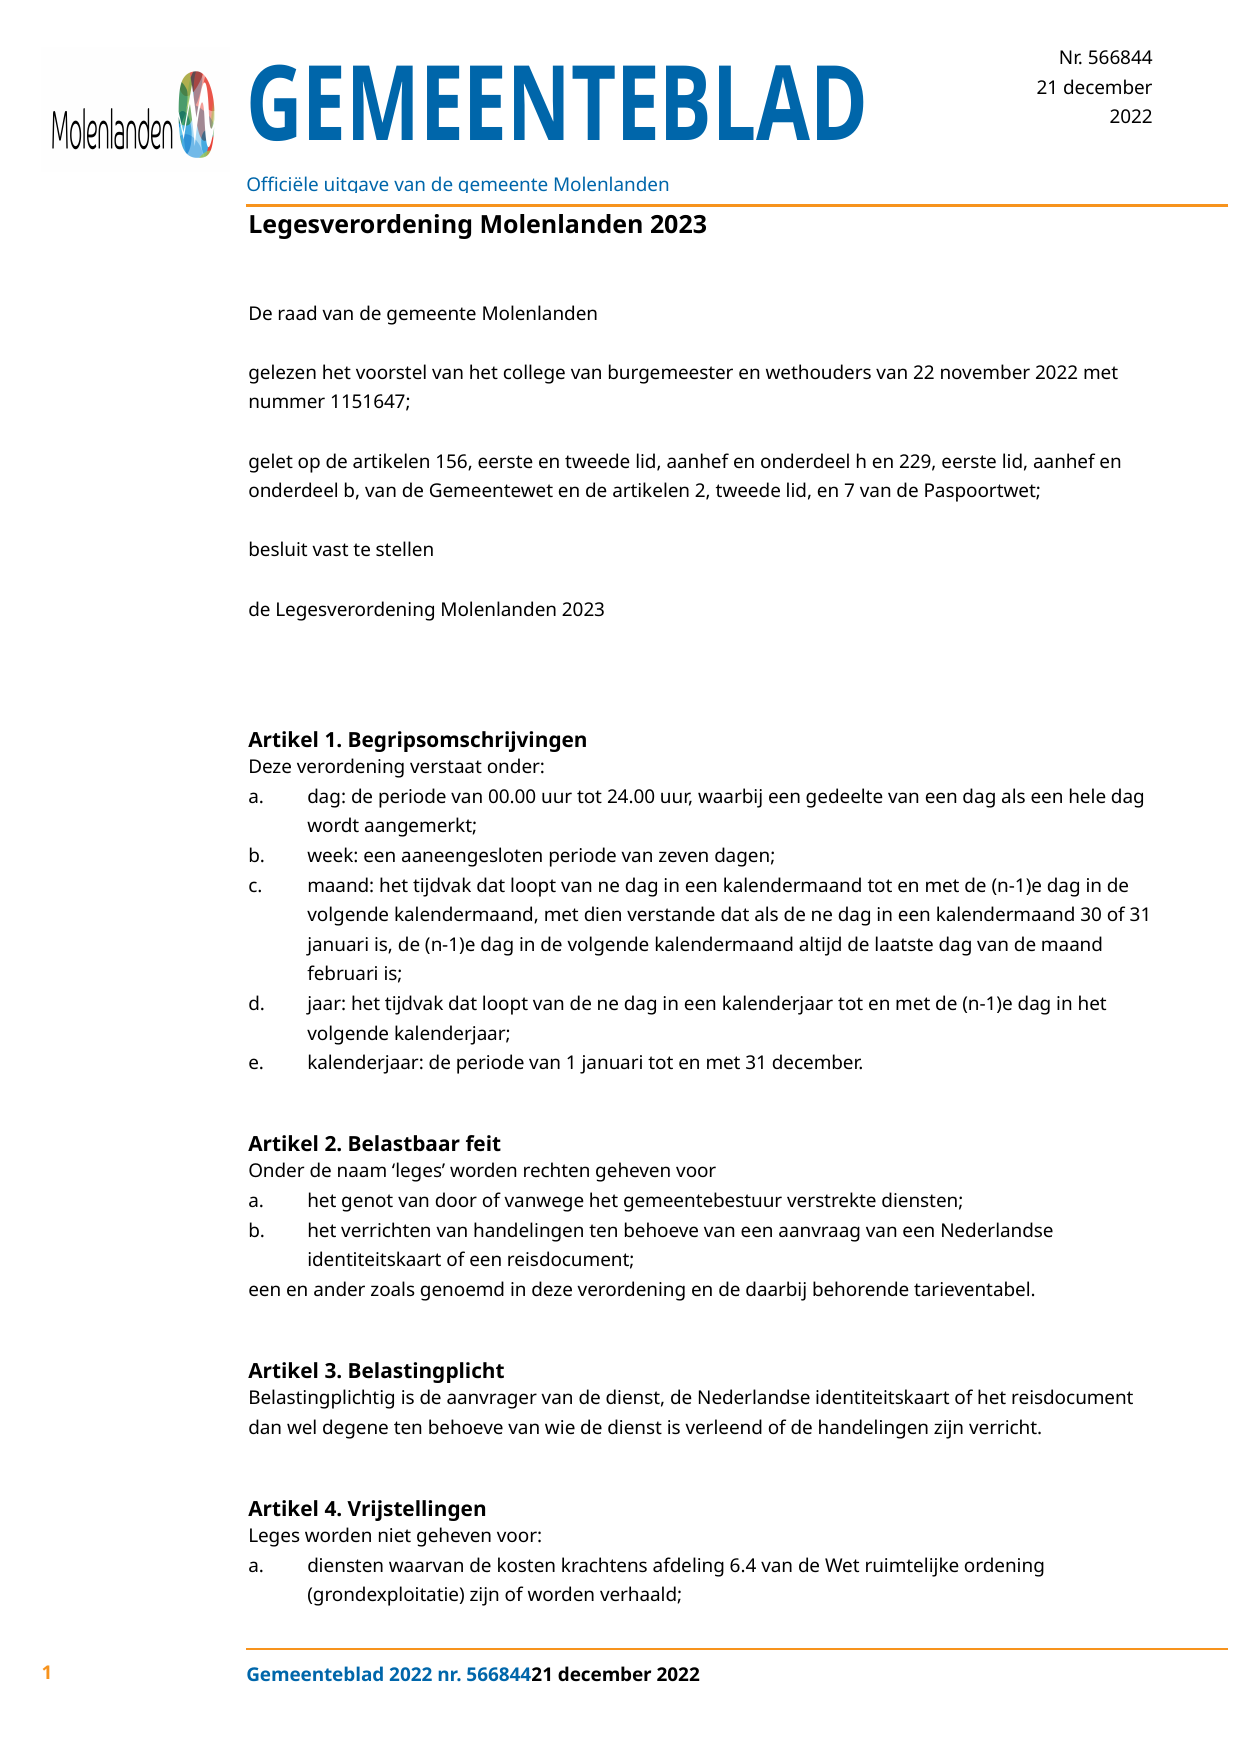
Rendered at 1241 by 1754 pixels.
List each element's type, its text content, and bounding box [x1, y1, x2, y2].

text de Legesverordening Molenlanden 2023 [248, 596, 1152, 621]
list dag: de periode van 00.00 uur tot 24.00 uur, waarbij een gedeelte van een dag als een hele dag wordt aangemerkt; [248, 783, 1152, 838]
list maand: het tijdvak dat loopt van ne dag in een kalendermaand tot en met de (n-1)e dag in de volgende kalendermaand, met dien verstande dat als de ne dag in een kalendermaand 30 of 31 januari is, de (n-1)e dag in de volgende kalendermaand altijd de laatste dag van de maand februari is; [248, 872, 1152, 986]
text een en ander zoals genoemd in deze verordening en de daarbij behorende tarieventabel. [248, 1276, 1152, 1302]
text De raad van de gemeente Molenlanden [248, 300, 1152, 326]
picture [41, 47, 231, 172]
text Leges worden niet geheven voor: [248, 1522, 1152, 1548]
list jaar: het tijdvak dat loopt van de ne dag in een kalenderjaar tot en met de (n-1)e dag in het volgende kalenderjaar; [248, 990, 1152, 1045]
list het verrichten van handelingen ten behoeve van een aanvraag van een Nederlandse identiteitskaart of een reisdocument; [248, 1217, 1152, 1272]
text besluit vast te stellen [248, 537, 1152, 562]
text Artikel 1. Begripsomschrijvingen [248, 725, 1152, 753]
text Belastingplichtig is de aanvrager van de dienst, de Nederlandse identiteitskaart of het reisdocument dan wel degene ten behoeve van wie de dienst is verleend of de handelingen zijn verricht. [248, 1384, 1152, 1440]
list het genot van door of vanwege het gemeentebestuur verstrekte diensten; [248, 1187, 1152, 1213]
text gelet op de artikelen 156, eerste en tweede lid, aanhef en onderdeel h en 229, eerste lid, aanhef en onderdeel b, van de Gemeentewet en de artikelen 2, tweede lid, en 7 van de Paspoortwet; [248, 448, 1152, 503]
list diensten waarvan de kosten krachtens afdeling 6.4 van de Wet ruimtelijke ordening (grondexploitatie) zijn of worden verhaald; [248, 1552, 1152, 1607]
list week: een aaneengesloten periode van zeven dagen; [248, 842, 1152, 868]
text Legesverordening Molenlanden 2023 [248, 207, 1152, 241]
text gelezen het voorstel van het college van burgemeester en wethouders van 22 november 2022 met nummer 1151647; [248, 359, 1152, 414]
text Artikel 2. Belastbaar feit [248, 1129, 1152, 1158]
text Artikel 4. Vrijstellingen [248, 1494, 1152, 1522]
list kalenderjaar: de periode van 1 januari tot en met 31 december. [248, 1049, 1152, 1075]
text Deze verordening verstaat onder: [248, 753, 1152, 779]
text Artikel 3. Belastingplicht [248, 1356, 1152, 1384]
text Onder de naam ‘leges’ worden rechten geheven voor [248, 1158, 1152, 1183]
